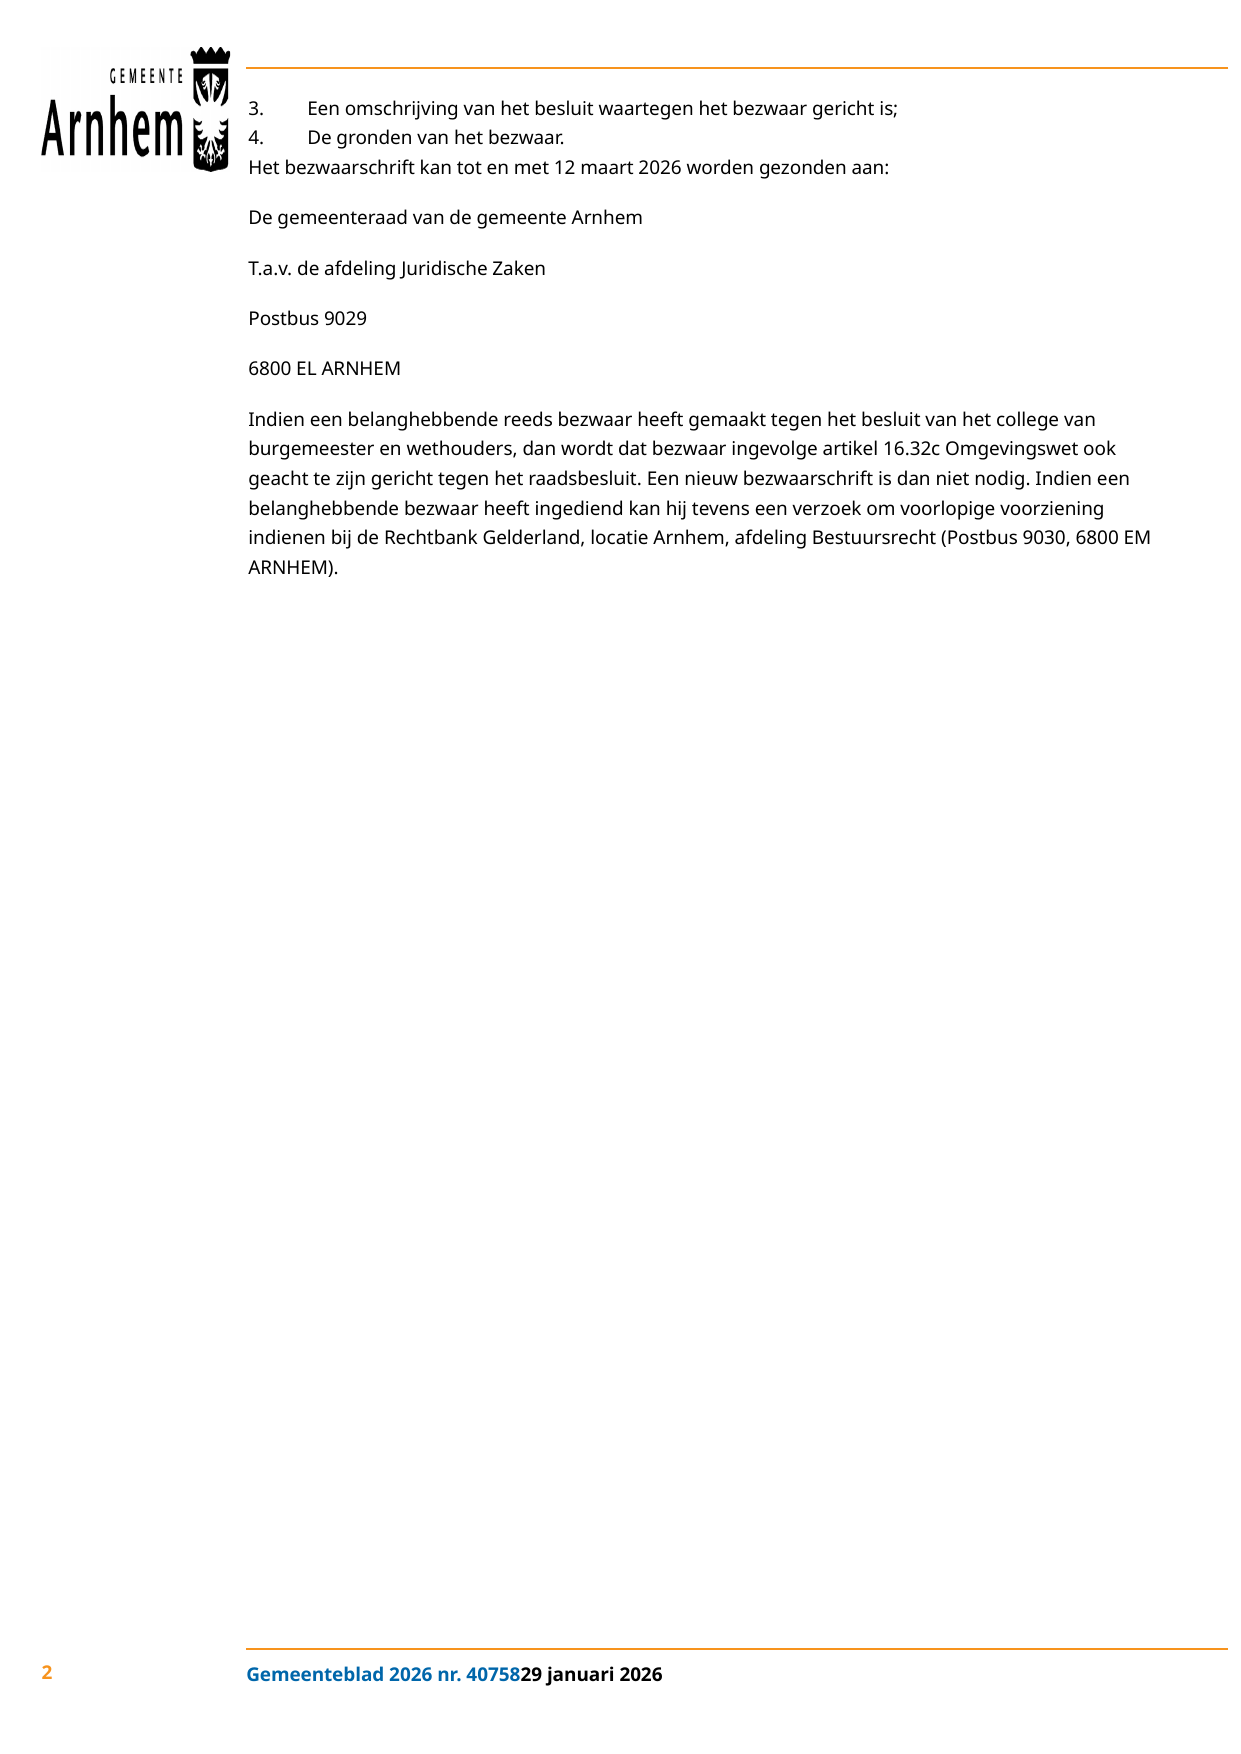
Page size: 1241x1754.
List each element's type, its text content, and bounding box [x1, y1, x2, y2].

picture [41, 47, 231, 172]
list De gronden van het bezwaar. [248, 124, 1152, 150]
list Een omschrijving van het besluit waartegen het bezwaar gericht is; [248, 95, 1152, 121]
text 6800 EL ARNHEM [248, 356, 1152, 381]
text Indien een belanghebbende reeds bezwaar heeft gemaakt tegen het besluit van het college van burgemeester en wethouders, dan wordt dat bezwaar ingevolge artikel 16.32c Omgevingswet ook geacht te zijn gericht tegen het raadsbesluit. Een nieuw bezwaarschrift is dan niet nodig. Indien een belanghebbende bezwaar heeft ingediend kan hij tevens een verzoek om voorlopige voorziening indienen bij de Rechtbank Gelderland, locatie Arnhem, afdeling Bestuursrecht (Postbus 9030, 6800 EM ARNHEM). [248, 406, 1152, 580]
text Het bezwaarschrift kan tot en met 12 maart 2026 worden gezonden aan: [248, 154, 1152, 180]
text Postbus 9029 [248, 305, 1152, 331]
text T.a.v. de afdeling Juridische Zaken [248, 255, 1152, 281]
text De gemeenteraad van de gemeente Arnhem [248, 204, 1152, 230]
